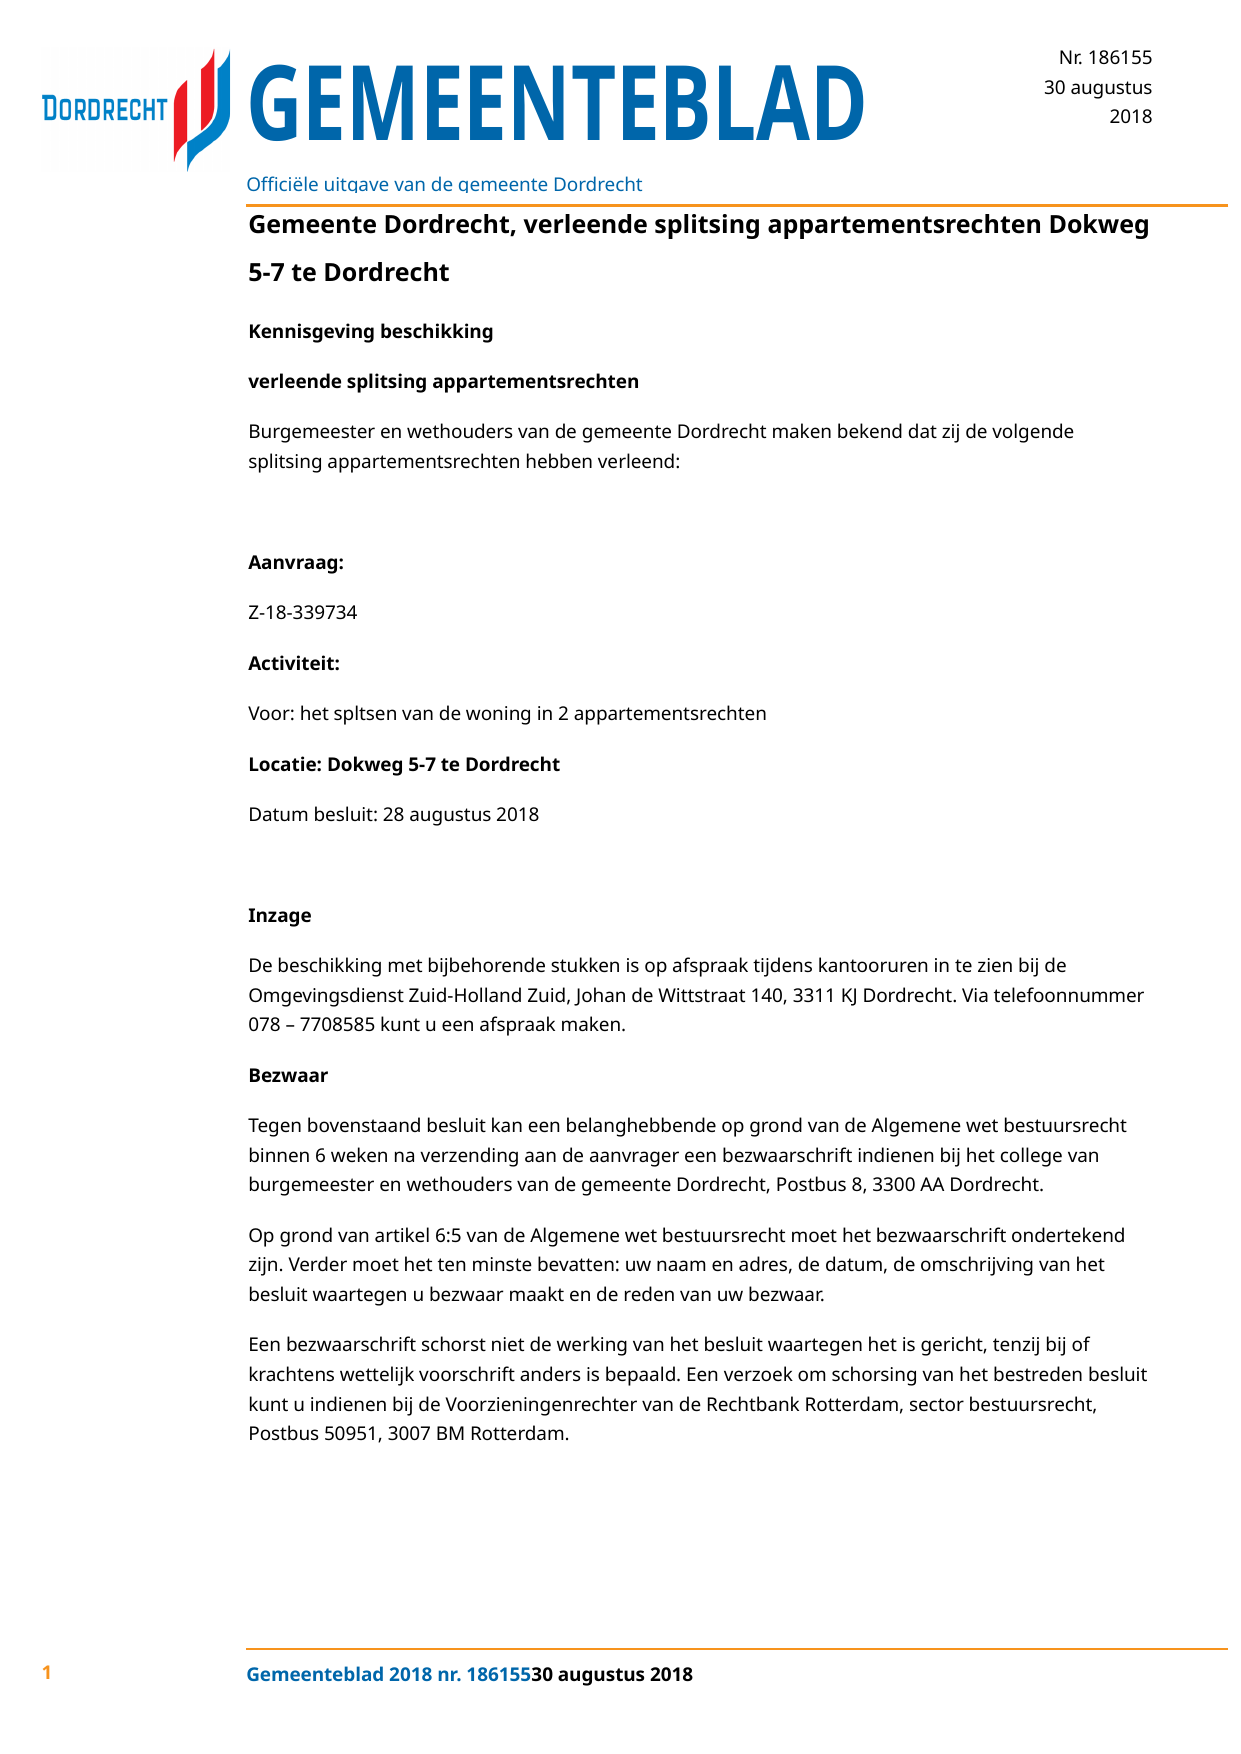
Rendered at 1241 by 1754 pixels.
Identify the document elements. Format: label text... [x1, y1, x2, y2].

text Tegen bovenstaand besluit kan een belanghebbende op grond van de Algemene wet bestuursrecht binnen 6 weken na verzending aan de aanvrager een bezwaarschrift indienen bij het college van burgemeester en wethouders van de gemeente Dordrecht, Postbus 8, 3300 AA Dordrecht. [248, 1112, 1152, 1197]
text Activiteit: [248, 650, 1152, 676]
text Op grond van artikel 6:5 van de Algemene wet bestuursrecht moet het bezwaarschrift ondertekend zijn. Verder moet het ten minste bevatten: uw naam en adres, de datum, de omschrijving van het besluit waartegen u bezwaar maakt en de reden van uw bezwaar. [248, 1222, 1152, 1307]
text Voor: het spltsen van de woning in 2 appartementsrechten [248, 700, 1152, 726]
text Locatie: Dokweg 5-7 te Dordrecht [248, 751, 1152, 777]
text Inzage [248, 902, 1152, 928]
picture [41, 47, 231, 172]
text Z-18-339734 [248, 599, 1152, 625]
text Bezwaar [248, 1062, 1152, 1088]
text Burgemeester en wethouders van de gemeente Dordrecht maken bekend dat zij de volgende splitsing appartementsrechten hebben verleend: [248, 419, 1152, 474]
text De beschikking met bijbehorende stukken is op afspraak tijdens kantooruren in te zien bij de Omgevingsdienst Zuid-Holland Zuid, Johan de Wittstraat 140, 3311 KJ Dordrecht. Via telefoonnummer 078 – 7708585 kunt u een afspraak maken. [248, 952, 1152, 1037]
text Datum besluit: 28 augustus 2018 [248, 801, 1152, 827]
text Gemeente Dordrecht, verleende splitsing appartementsrechten Dokweg 5-7 te Dordrecht [248, 207, 1152, 288]
text Aanvraag: [248, 549, 1152, 575]
text verleende splitsing appartementsrechten [248, 368, 1152, 394]
text Een bezwaarschrift schorst niet de werking van het besluit waartegen het is gericht, tenzij bij of krachtens wettelijk voorschrift anders is bepaald. Een verzoek om schorsing van het bestreden besluit kunt u indienen bij de Voorzieningenrechter van de Rechtbank Rotterdam, sector bestuursrecht, Postbus 50951, 3007 BM Rotterdam. [248, 1332, 1152, 1446]
text Kennisgeving beschikking [248, 318, 1152, 344]
